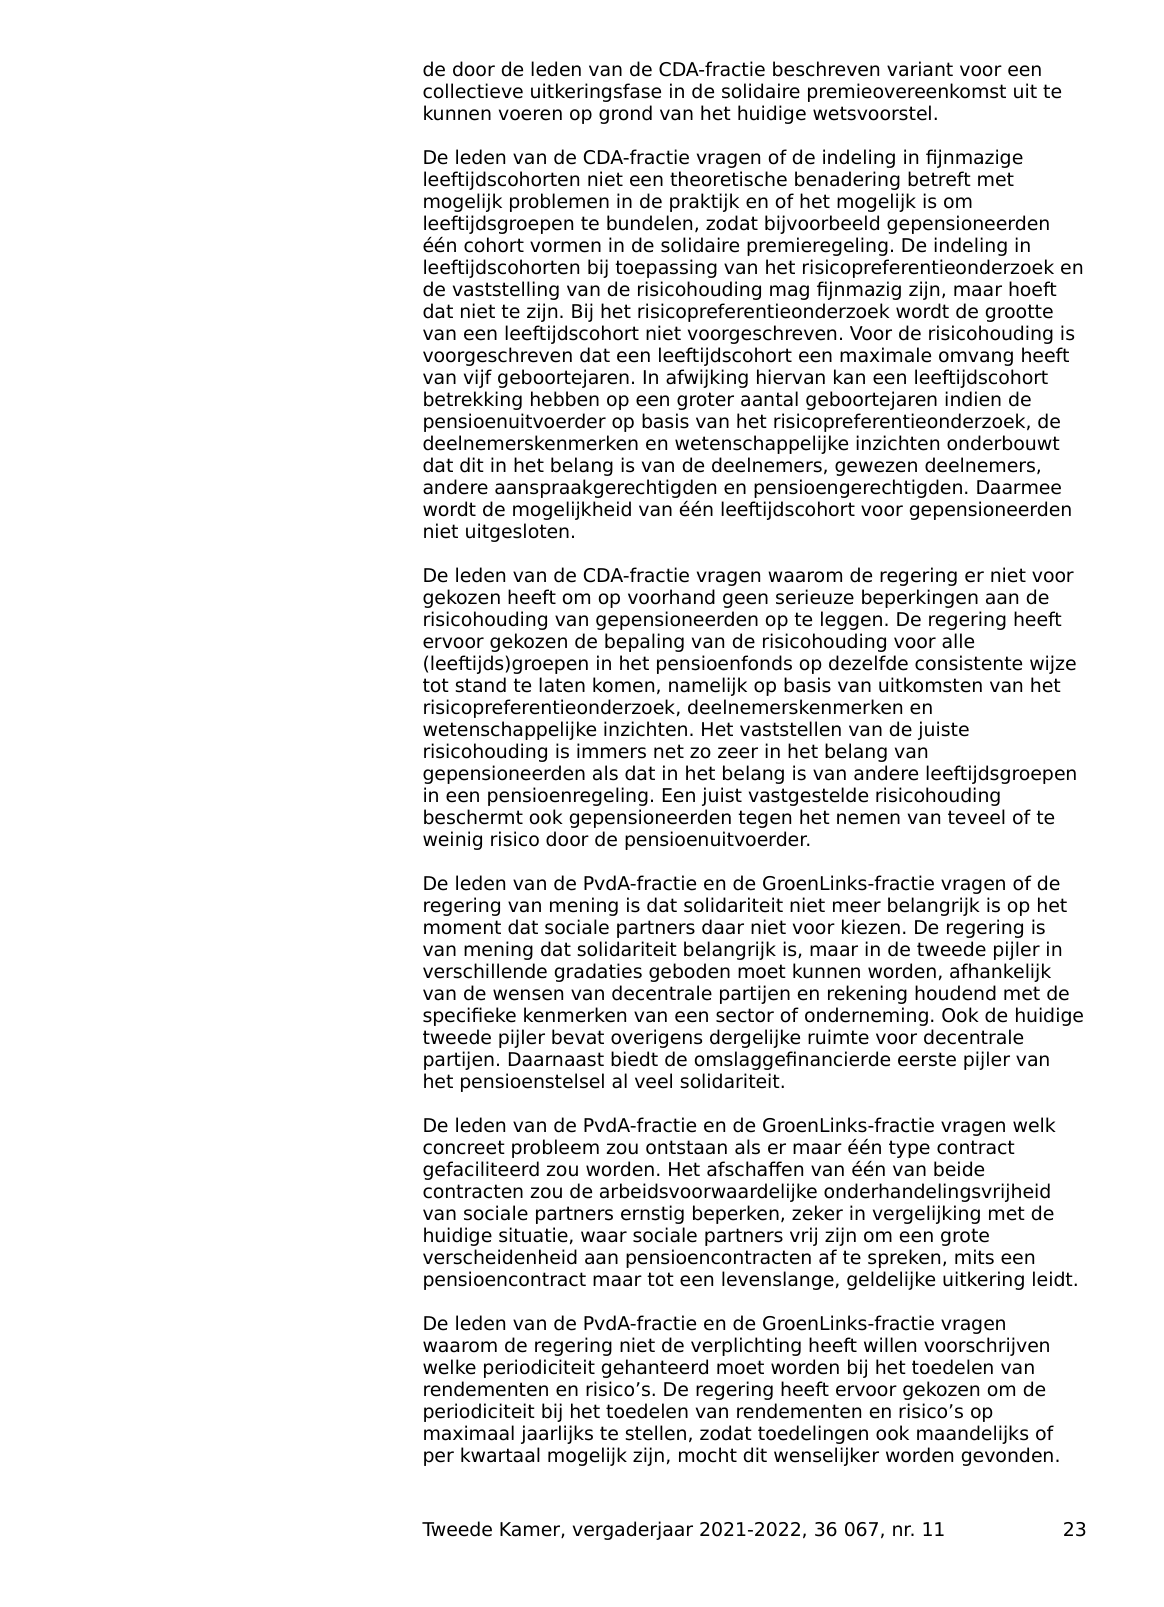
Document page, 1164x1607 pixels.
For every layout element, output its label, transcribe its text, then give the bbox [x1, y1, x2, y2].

text De leden van de CDA-fractie vragen waarom de regering er niet voor gekozen heeft om op voorhand geen serieuze beperkingen aan de risicohouding van gepensioneerden op te leggen. De regering heeft ervoor gekozen de bepaling van de risicohouding voor alle (leeftijds)groepen in het pensioenfonds op dezelfde consistente wijze tot stand te laten komen, namelijk op basis van uitkomsten van het risicopreferentieonderzoek, deelnemerskenmerken en wetenschappelijke inzichten. Het vaststellen van de juiste risicohouding is immers net zo zeer in het belang van gepensioneerden als dat in het belang is van andere leeftijdsgroepen in een pensioenregeling. Een juist vastgestelde risicohouding beschermt ook gepensioneerden tegen het nemen van teveel of te weinig risico door de pensioenuitvoerder. [422, 565, 1087, 851]
text de door de leden van de CDA-fractie beschreven variant voor een collectieve uitkeringsfase in de solidaire premieovereenkomst uit te kunnen voeren op grond van het huidige wetsvoorstel. [422, 59, 1087, 125]
text De leden van de CDA-fractie vragen of de indeling in fijnmazige leeftijdscohorten niet een theoretische benadering betreft met mogelijk problemen in de praktijk en of het mogelijk is om leeftijdsgroepen te bundelen, zodat bijvoorbeeld gepensioneerden één cohort vormen in de solidaire premieregeling. De indeling in leeftijdscohorten bij toepassing van het risicopreferentieonderzoek en de vaststelling van de risicohouding mag fijnmazig zijn, maar hoeft dat niet te zijn. Bij het risicopreferentieonderzoek wordt de grootte van een leeftijdscohort niet voorgeschreven. Voor de risicohouding is voorgeschreven dat een leeftijdscohort een maximale omvang heeft van vijf geboortejaren. In afwijking hiervan kan een leeftijdscohort betrekking hebben op een groter aantal geboortejaren indien de pensioenuitvoerder op basis van het risicopreferentieonderzoek, de deelnemerskenmerken en wetenschappelijke inzichten onderbouwt dat dit in het belang is van de deelnemers, gewezen deelnemers, andere aanspraakgerechtigden en pensioengerechtigden. Daarmee wordt de mogelijkheid van één leeftijdscohort voor gepensioneerden niet uitgesloten. [422, 147, 1087, 543]
text De leden van de PvdA-fractie en de GroenLinks-fractie vragen waarom de regering niet de verplichting heeft willen voorschrijven welke periodiciteit gehanteerd moet worden bij het toedelen van rendementen en risico’s. De regering heeft ervoor gekozen om de periodiciteit bij het toedelen van rendementen en risico’s op maximaal jaarlijks te stellen, zodat toedelingen ook maandelijks of per kwartaal mogelijk zijn, mocht dit wenselijker worden gevonden. [422, 1313, 1087, 1467]
text De leden van de PvdA-fractie en de GroenLinks-fractie vragen of de regering van mening is dat solidariteit niet meer belangrijk is op het moment dat sociale partners daar niet voor kiezen. De regering is van mening dat solidariteit belangrijk is, maar in de tweede pijler in verschillende gradaties geboden moet kunnen worden, afhankelijk van de wensen van decentrale partijen en rekening houdend met de specifieke kenmerken van een sector of onderneming. Ook de huidige tweede pijler bevat overigens dergelijke ruimte voor decentrale partijen. Daarnaast biedt de omslaggefinancierde eerste pijler van het pensioenstelsel al veel solidariteit. [422, 873, 1087, 1093]
text De leden van de PvdA-fractie en de GroenLinks-fractie vragen welk concreet probleem zou ontstaan als er maar één type contract gefaciliteerd zou worden. Het afschaffen van één van beide contracten zou de arbeidsvoorwaardelijke onderhandelingsvrijheid van sociale partners ernstig beperken, zeker in vergelijking met de huidige situatie, waar sociale partners vrij zijn om een grote verscheidenheid aan pensioencontracten af te spreken, mits een pensioencontract maar tot een levenslange, geldelijke uitkering leidt. [422, 1115, 1087, 1291]
